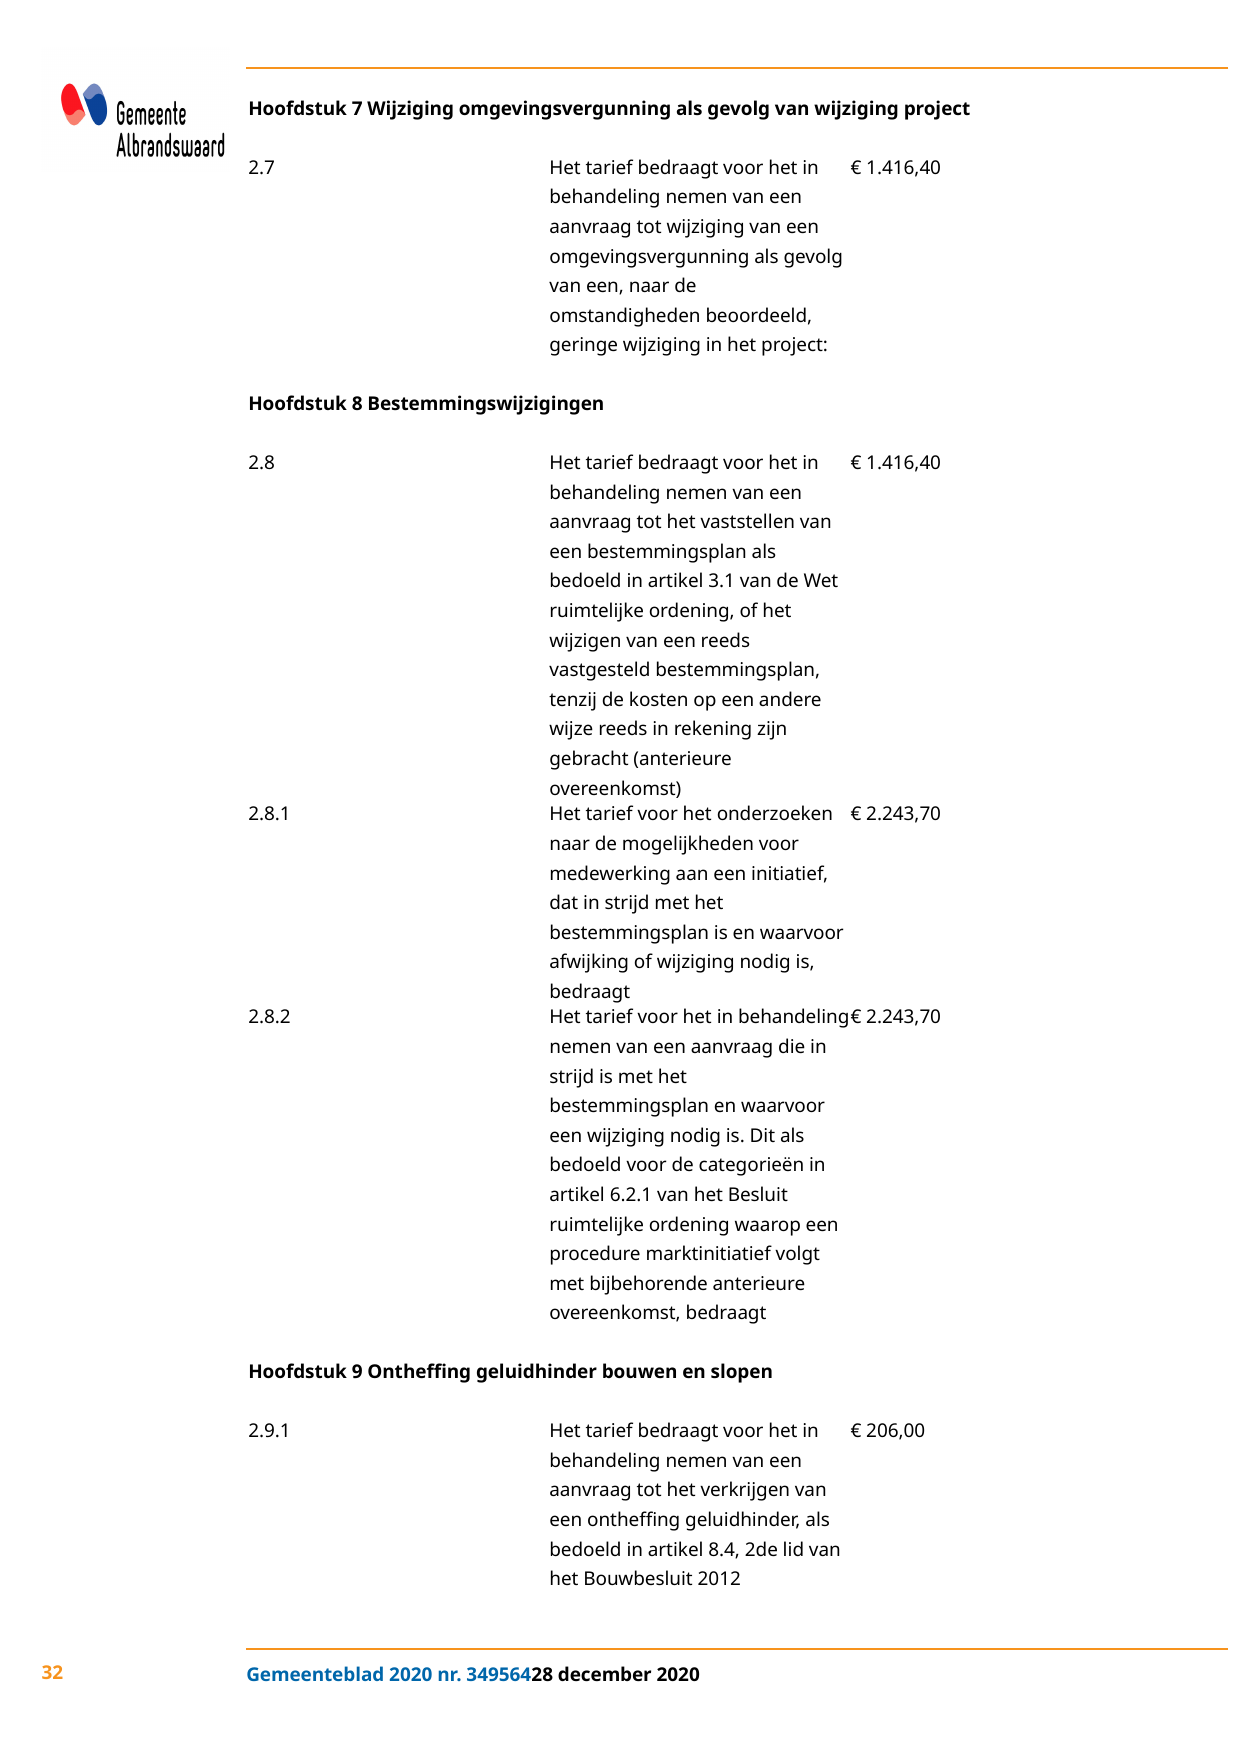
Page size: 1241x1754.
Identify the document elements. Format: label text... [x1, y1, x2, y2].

text Hoofdstuk 7 Wijziging omgevingsvergunning als gevolg van wijziging project [248, 95, 1152, 121]
table_cell 2.8.1 [248, 801, 549, 1004]
table_cell 2.8.2 [248, 1004, 549, 1325]
text Hoofdstuk 8 Bestemmingswijzigingen [248, 390, 1152, 416]
table_header € 1.416,40 [850, 154, 1152, 357]
table_header 2.9.1 [248, 1418, 549, 1591]
table_header 2.8 [248, 449, 549, 801]
table_header € 1.416,40 [850, 449, 1152, 801]
table_header Het tarief bedraagt voor het in behandeling nemen van een aanvraag tot wijziging van een omgevingsvergunning als gevolg van een, naar de omstandigheden beoordeeld, geringe wijziging in het project: [549, 154, 850, 357]
table_header 2.7 [248, 154, 549, 357]
table_header Het tarief bedraagt voor het in behandeling nemen van een aanvraag tot het verkrijgen van een ontheffing geluidhinder, als bedoeld in artikel 8.4, 2de lid van het Bouwbesluit 2012 [549, 1418, 850, 1591]
table_header Het tarief bedraagt voor het in behandeling nemen van een aanvraag tot het vaststellen van een bestemmingsplan als bedoeld in artikel 3.1 van de Wet ruimtelijke ordening, of het wijzigen van een reeds vastgesteld bestemmingsplan, tenzij de kosten op een andere wijze reeds in rekening zijn gebracht (anterieure overeenkomst) [549, 449, 850, 801]
table_cell € 2.243,70 [850, 1004, 1152, 1325]
table_cell Het tarief voor het onderzoeken naar de mogelijkheden voor medewerking aan een initiatief, dat in strijd met het bestemmingsplan is en waarvoor afwijking of wijziging nodig is, bedraagt [549, 801, 850, 1004]
table_cell Het tarief voor het in behandeling nemen van een aanvraag die in strijd is met het bestemmingsplan en waarvoor een wijziging nodig is. Dit als bedoeld voor de categorieën in artikel 6.2.1 van het Besluit ruimtelijke ordening waarop een procedure marktinitiatief volgt met bijbehorende anterieure overeenkomst, bedraagt [549, 1004, 850, 1325]
picture [41, 47, 231, 172]
table_cell € 2.243,70 [850, 801, 1152, 1004]
text Hoofdstuk 9 Ontheffing geluidhinder bouwen en slopen [248, 1358, 1152, 1384]
table_header € 206,00 [850, 1418, 1152, 1591]
